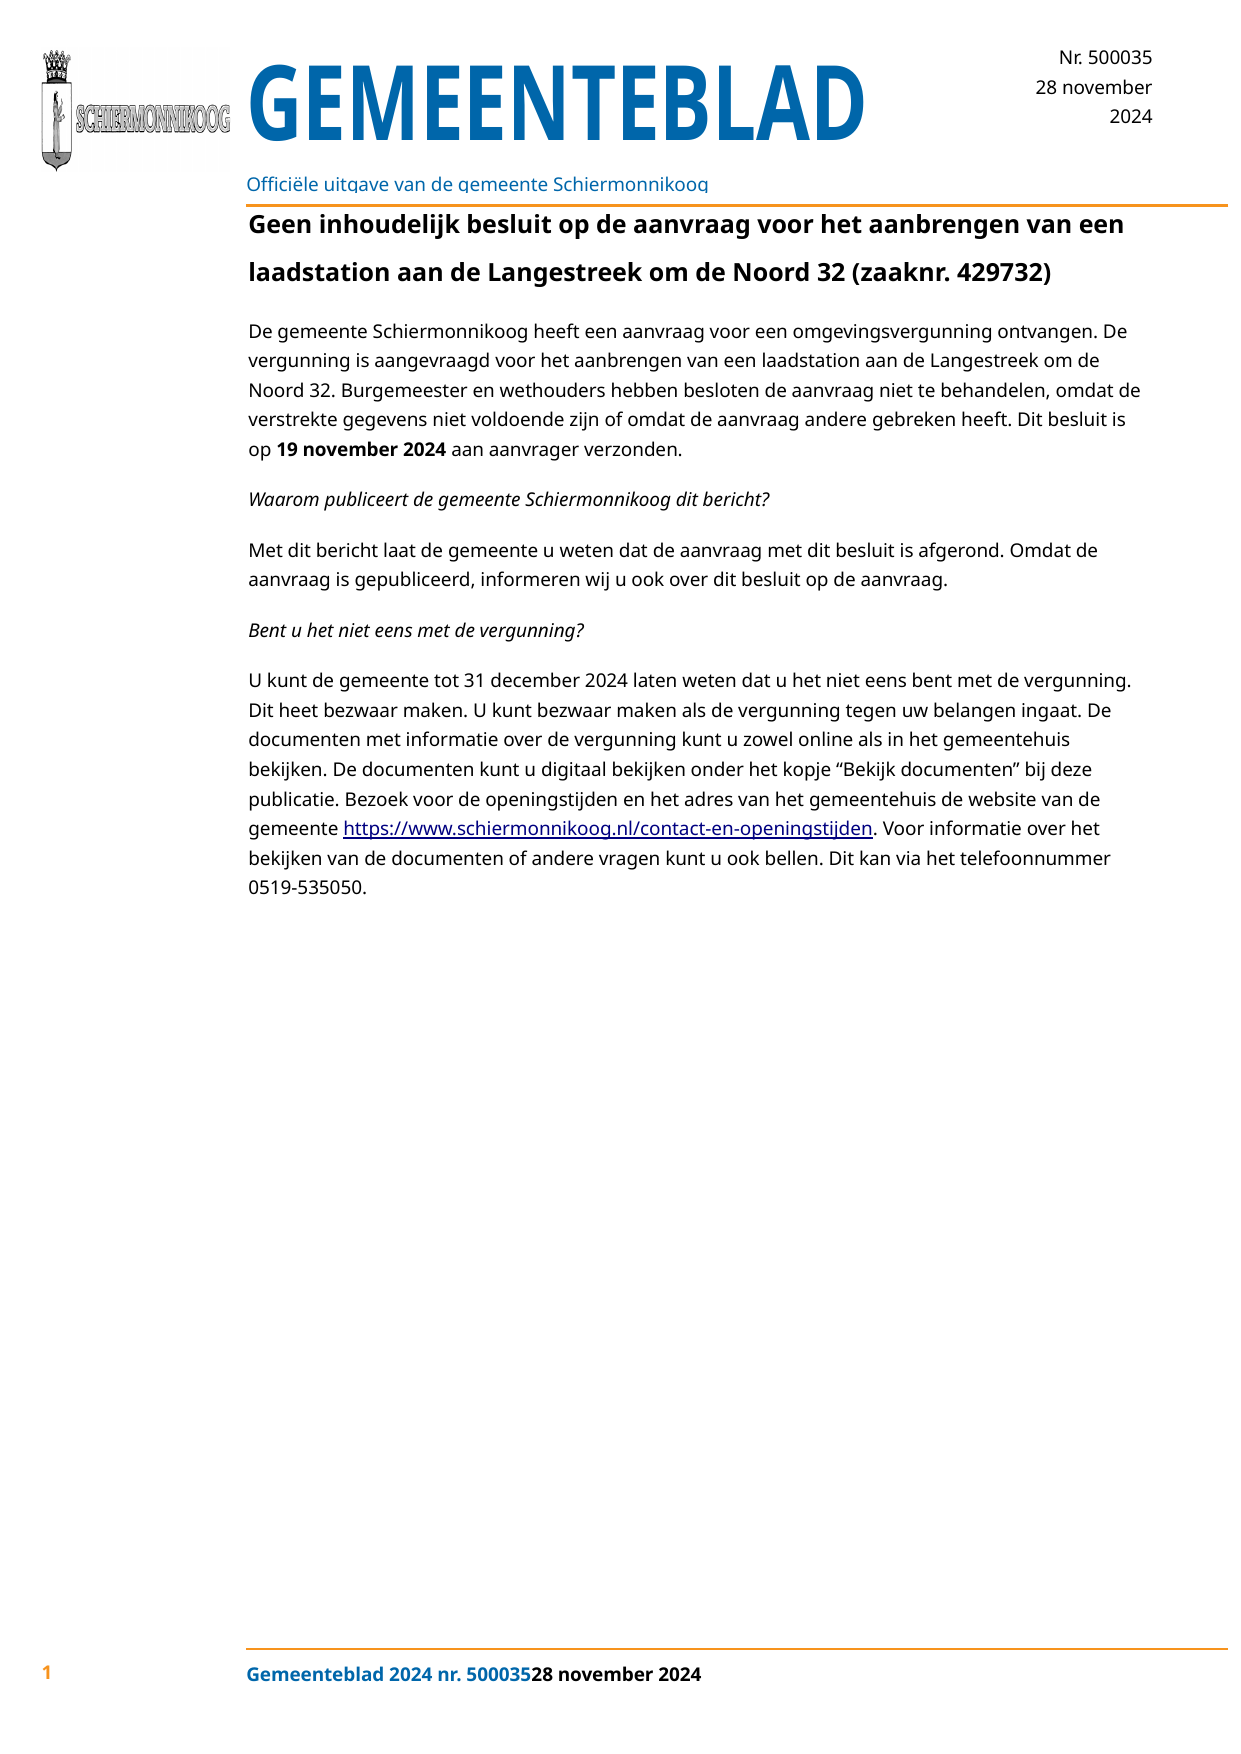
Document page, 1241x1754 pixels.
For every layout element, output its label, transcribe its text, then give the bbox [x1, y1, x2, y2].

text De gemeente Schiermonnikoog heeft een aanvraag voor een omgevingsvergunning ontvangen. De vergunning is aangevraagd voor het aanbrengen van een laadstation aan de Langestreek om de Noord 32. Burgemeester en wethouders hebben besloten de aanvraag niet te behandelen, omdat de verstrekte gegevens niet voldoende zijn of omdat de aanvraag andere gebreken heeft. Dit besluit is op 19 november 2024 aan aanvrager verzonden. [248, 318, 1152, 462]
text Bent u het niet eens met de vergunning? [248, 617, 1152, 643]
text Geen inhoudelijk besluit op de aanvraag voor het aanbrengen van een laadstation aan de Langestreek om de Noord 32 (zaaknr. 429732) [248, 207, 1152, 288]
text U kunt de gemeente tot 31 december 2024 laten weten dat u het niet eens bent met de vergunning. Dit heet bezwaar maken. U kunt bezwaar maken als de vergunning tegen uw belangen ingaat. De documenten met informatie over de vergunning kunt u zowel online als in het gemeentehuis bekijken. De documenten kunt u digitaal bekijken onder het kopje “Bekijk documenten” bij deze publicatie. Bezoek voor de openingstijden en het adres van het gemeentehuis de website van de gemeente https://www.schiermonnikoog.nl/contact-en-openingstijden. Voor informatie over het bekijken van de documenten of andere vragen kunt u ook bellen. Dit kan via het telefoonnummer 0519-535050. [248, 667, 1152, 900]
picture [41, 47, 231, 172]
text Waarom publiceert de gemeente Schiermonnikoog dit bericht? [248, 487, 1152, 512]
text Met dit bericht laat de gemeente u weten dat de aanvraag met dit besluit is afgerond. Omdat de aanvraag is gepubliceerd, informeren wij u ook over dit besluit op de aanvraag. [248, 537, 1152, 592]
